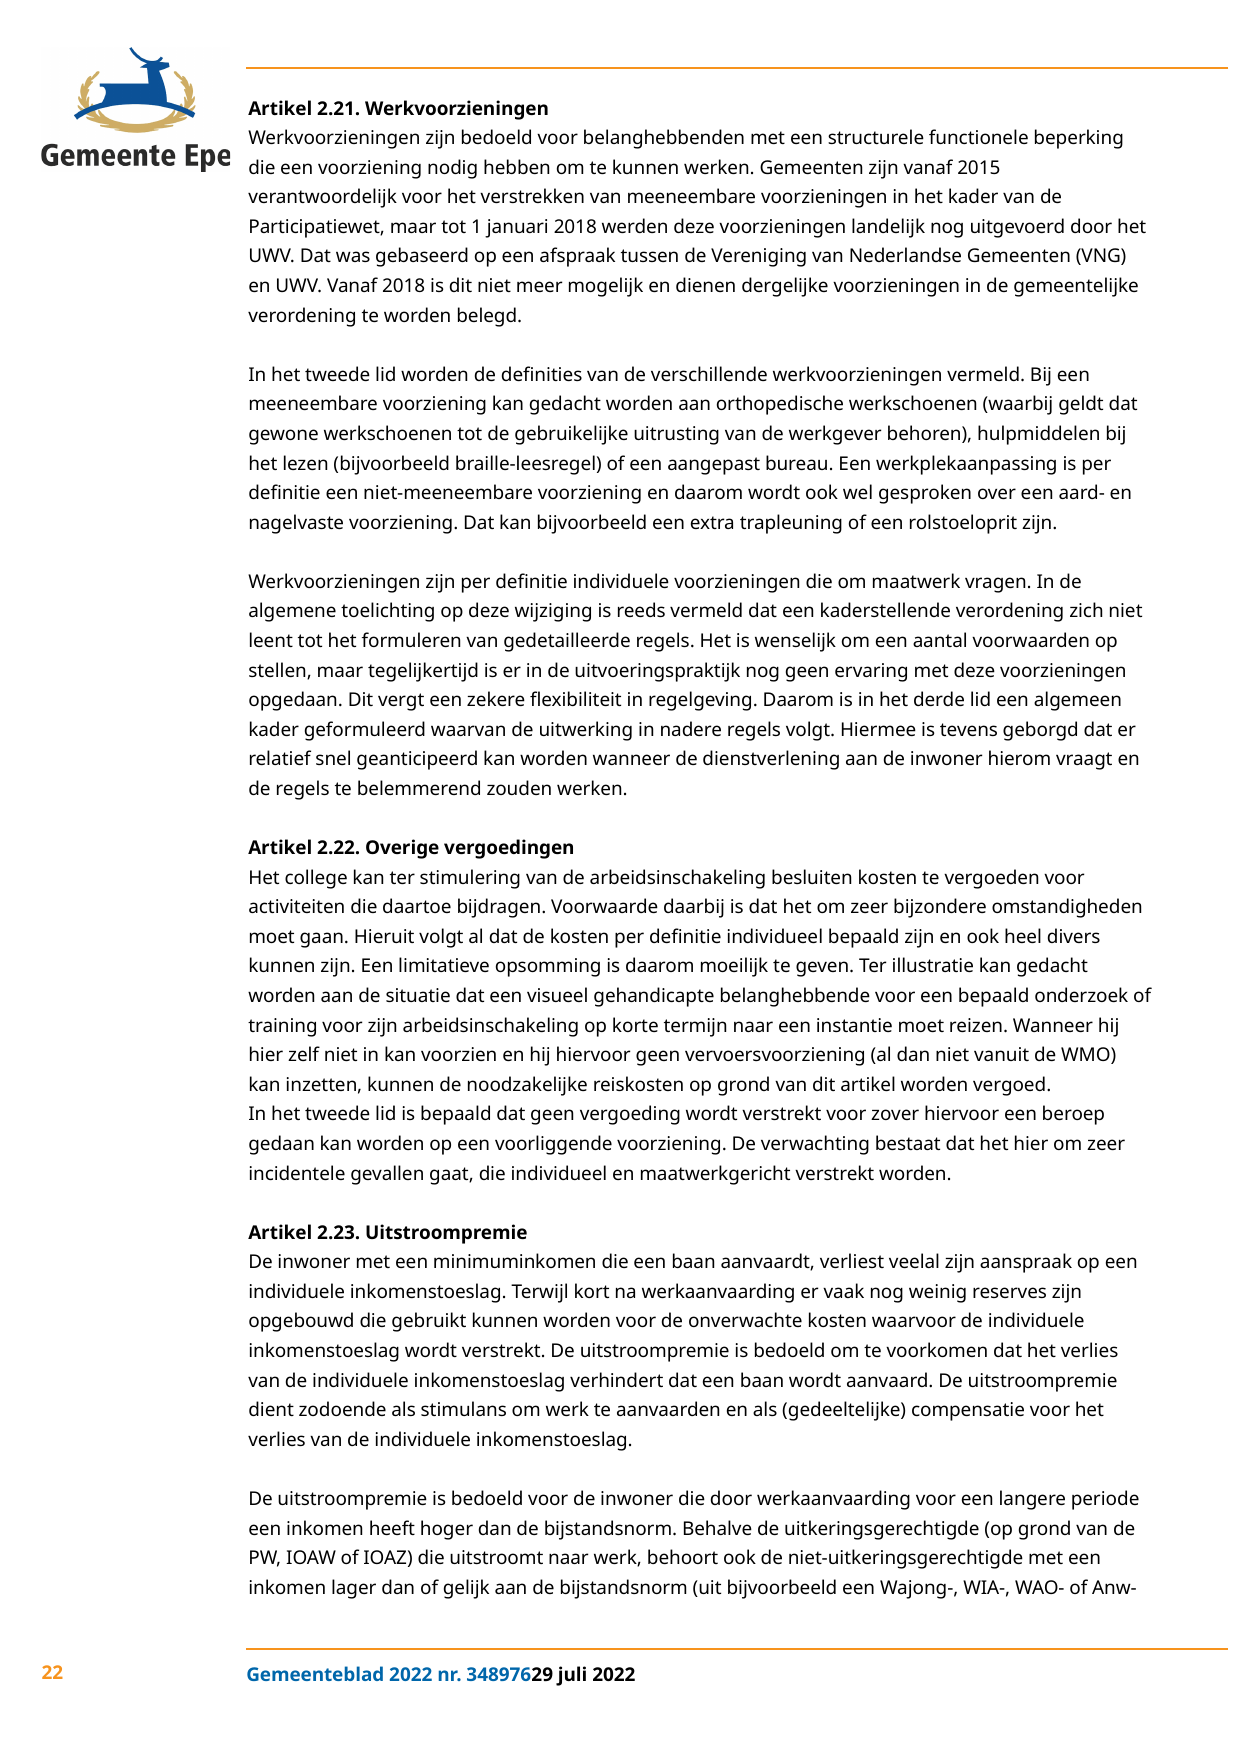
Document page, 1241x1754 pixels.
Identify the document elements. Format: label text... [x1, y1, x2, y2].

text In het tweede lid is bepaald dat geen vergoeding wordt verstrekt voor zover hiervoor een beroep gedaan kan worden op een voorliggende voorziening. De verwachting bestaat dat het hier om zeer incidentele gevallen gaat, die individueel en maatwerkgericht verstrekt worden. [248, 1101, 1152, 1186]
text Het college kan ter stimulering van de arbeidsinschakeling besluiten kosten te vergoeden voor activiteiten die daartoe bijdragen. Voorwaarde daarbij is dat het om zeer bijzondere omstandigheden moet gaan. Hieruit volgt al dat de kosten per definitie individueel bepaald zijn en ook heel divers kunnen zijn. Een limitatieve opsomming is daarom moeilijk te geven. Ter illustratie kan gedacht worden aan de situatie dat een visueel gehandicapte belanghebbende voor een bepaald onderzoek of training voor zijn arbeidsinschakeling op korte termijn naar een instantie moet reizen. Wanneer hij hier zelf niet in kan voorzien en hij hiervoor geen vervoersvoorziening (al dan niet vanuit de WMO) kan inzetten, kunnen de noodzakelijke reiskosten op grond van dit artikel worden vergoed. [248, 864, 1152, 1097]
text De inwoner met een minimuminkomen die een baan aanvaardt, verliest veelal zijn aanspraak op een individuele inkomenstoeslag. Terwijl kort na werkaanvaarding er vaak nog weinig reserves zijn opgebouwd die gebruikt kunnen worden voor de onverwachte kosten waarvoor de individuele inkomenstoeslag wordt verstrekt. De uitstroompremie is bedoeld om te voorkomen dat het verlies van de individuele inkomenstoeslag verhindert dat een baan wordt aanvaard. De uitstroompremie dient zodoende als stimulans om werk te aanvaarden en als (gedeeltelijke) compensatie voor het verlies van de individuele inkomenstoeslag. [248, 1248, 1152, 1452]
text Artikel 2.21. Werkvoorzieningen [248, 95, 1152, 121]
text Artikel 2.22. Overige vergoedingen [248, 834, 1152, 860]
text Werkvoorzieningen zijn per definitie individuele voorzieningen die om maatwerk vragen. In de algemene toelichting op deze wijziging is reeds vermeld dat een kaderstellende verordening zich niet leent tot het formuleren van gedetailleerde regels. Het is wenselijk om een aantal voorwaarden op stellen, maar tegelijkertijd is er in de uitvoeringspraktijk nog geen ervaring met deze voorzieningen opgedaan. Dit vergt een zekere flexibiliteit in regelgeving. Daarom is in het derde lid een algemeen kader geformuleerd waarvan de uitwerking in nadere regels volgt. Hiermee is tevens geborgd dat er relatief snel geanticipeerd kan worden wanneer de dienstverlening aan de inwoner hierom vraagt en de regels te belemmerend zouden werken. [248, 568, 1152, 801]
text De uitstroompremie is bedoeld voor de inwoner die door werkaanvaarding voor een langere periode een inkomen heeft hoger dan de bijstandsnorm. Behalve de uitkeringsgerechtigde (op grond van de PW, IOAW of IOAZ) die uitstroomt naar werk, behoort ook de niet-uitkeringsgerechtigde met een inkomen lager dan of gelijk aan de bijstandsnorm (uit bijvoorbeeld een Wajong-, WIA-, WAO- of Anw- [248, 1485, 1152, 1600]
text Werkvoorzieningen zijn bedoeld voor belanghebbenden met een structurele functionele beperking die een voorziening nodig hebben om te kunnen werken. Gemeenten zijn vanaf 2015 verantwoordelijk voor het verstrekken van meeneembare voorzieningen in het kader van de Participatiewet, maar tot 1 januari 2018 werden deze voorzieningen landelijk nog uitgevoerd door het UWV. Dat was gebaseerd op een afspraak tussen de Vereniging van Nederlandse Gemeenten (VNG) en UWV. Vanaf 2018 is dit niet meer mogelijk en dienen dergelijke voorzieningen in de gemeentelijke verordening te worden belegd. [248, 124, 1152, 328]
text Artikel 2.23. Uitstroompremie [248, 1219, 1152, 1245]
text In het tweede lid worden de definities van de verschillende werkvoorzieningen vermeld. Bij een meeneembare voorziening kan gedacht worden aan orthopedische werkschoenen (waarbij geldt dat gewone werkschoenen tot de gebruikelijke uitrusting van de werkgever behoren), hulpmiddelen bij het lezen (bijvoorbeeld braille-leesregel) of een aangepast bureau. Een werkplekaanpassing is per definitie een niet-meeneembare voorziening en daarom wordt ook wel gesproken over een aard- en nagelvaste voorziening. Dat kan bijvoorbeeld een extra trapleuning of een rolstoeloprit zijn. [248, 361, 1152, 535]
picture [41, 47, 231, 172]
